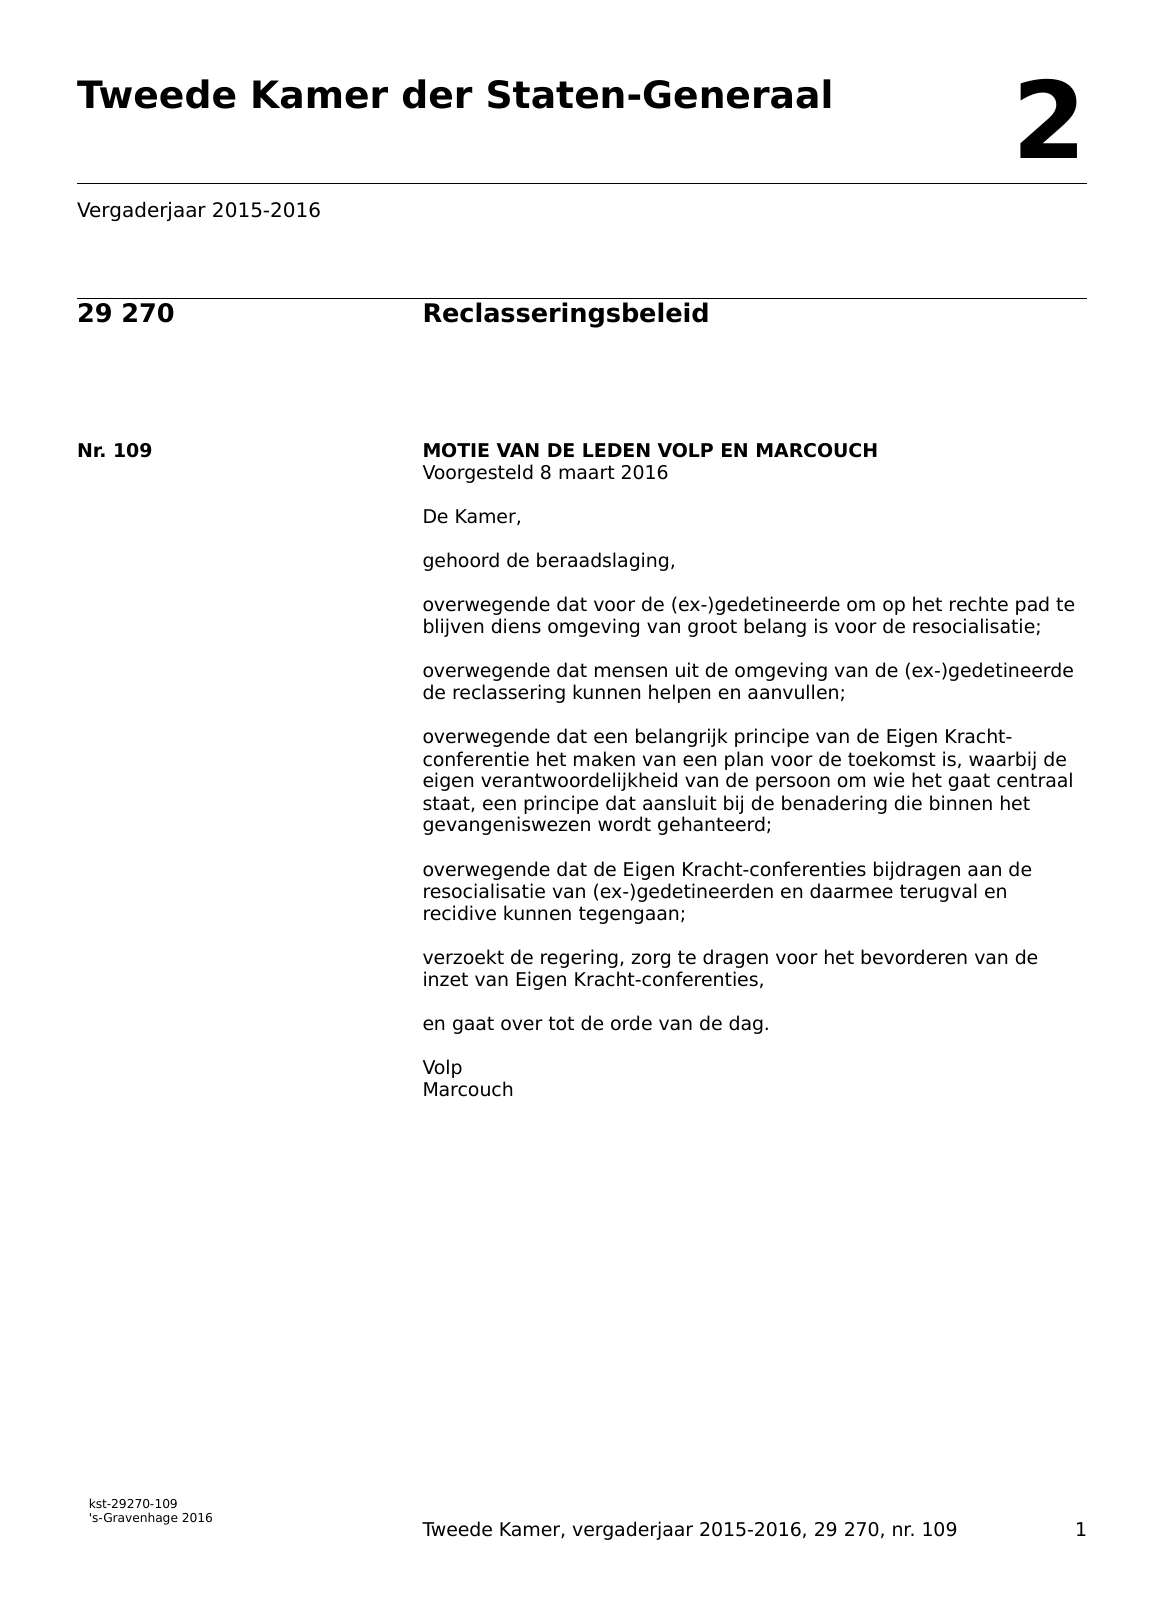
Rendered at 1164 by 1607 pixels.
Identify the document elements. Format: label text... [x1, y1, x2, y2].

text De Kamer, [422, 506, 1087, 528]
text overwegende dat voor de (ex-)gedetineerde om op het rechte pad te blijven diens omgeving van groot belang is voor de resocialisatie; [422, 594, 1087, 638]
text Volp [422, 1057, 1087, 1079]
table_cell Vergaderjaar 2015-2016 [77, 184, 1087, 298]
text verzoekt de regering, zorg te dragen voor het bevorderen van de inzet van Eigen Kracht-conferenties, [422, 947, 1087, 991]
text Marcouch [422, 1079, 1087, 1101]
text gehoord de beraadslaging, [422, 550, 1087, 572]
text en gaat over tot de orde van de dag. [422, 1013, 1087, 1035]
table_header Tweede Kamer der Staten-Generaal [77, 59, 886, 183]
text overwegende dat een belangrijk principe van de Eigen Kracht-conferentie het maken van een plan voor de toekomst is, waarbij de eigen verantwoordelijkheid van de persoon om wie het gaat centraal staat, een principe dat aansluit bij de benadering die binnen het gevangeniswezen wordt gehanteerd; [422, 726, 1087, 836]
text 's-Gravenhage 2016 [88, 1511, 323, 1525]
subtitle Nr. 109 MOTIE VAN DE LEDEN VOLP EN MARCOUCH [77, 440, 1087, 462]
subtitle 29 270 Reclasseringsbeleid [77, 299, 1087, 329]
table_header 2 [886, 59, 1087, 183]
text Voorgesteld 8 maart 2016 [422, 462, 1087, 484]
text overwegende dat de Eigen Kracht-conferenties bijdragen aan de resocialisatie van (ex-)gedetineerden en daarmee terugval en recidive kunnen tegengaan; [422, 858, 1087, 924]
text kst-29270-109 [88, 1497, 323, 1511]
text overwegende dat mensen uit de omgeving van de (ex-)gedetineerde de reclassering kunnen helpen en aanvullen; [422, 660, 1087, 704]
